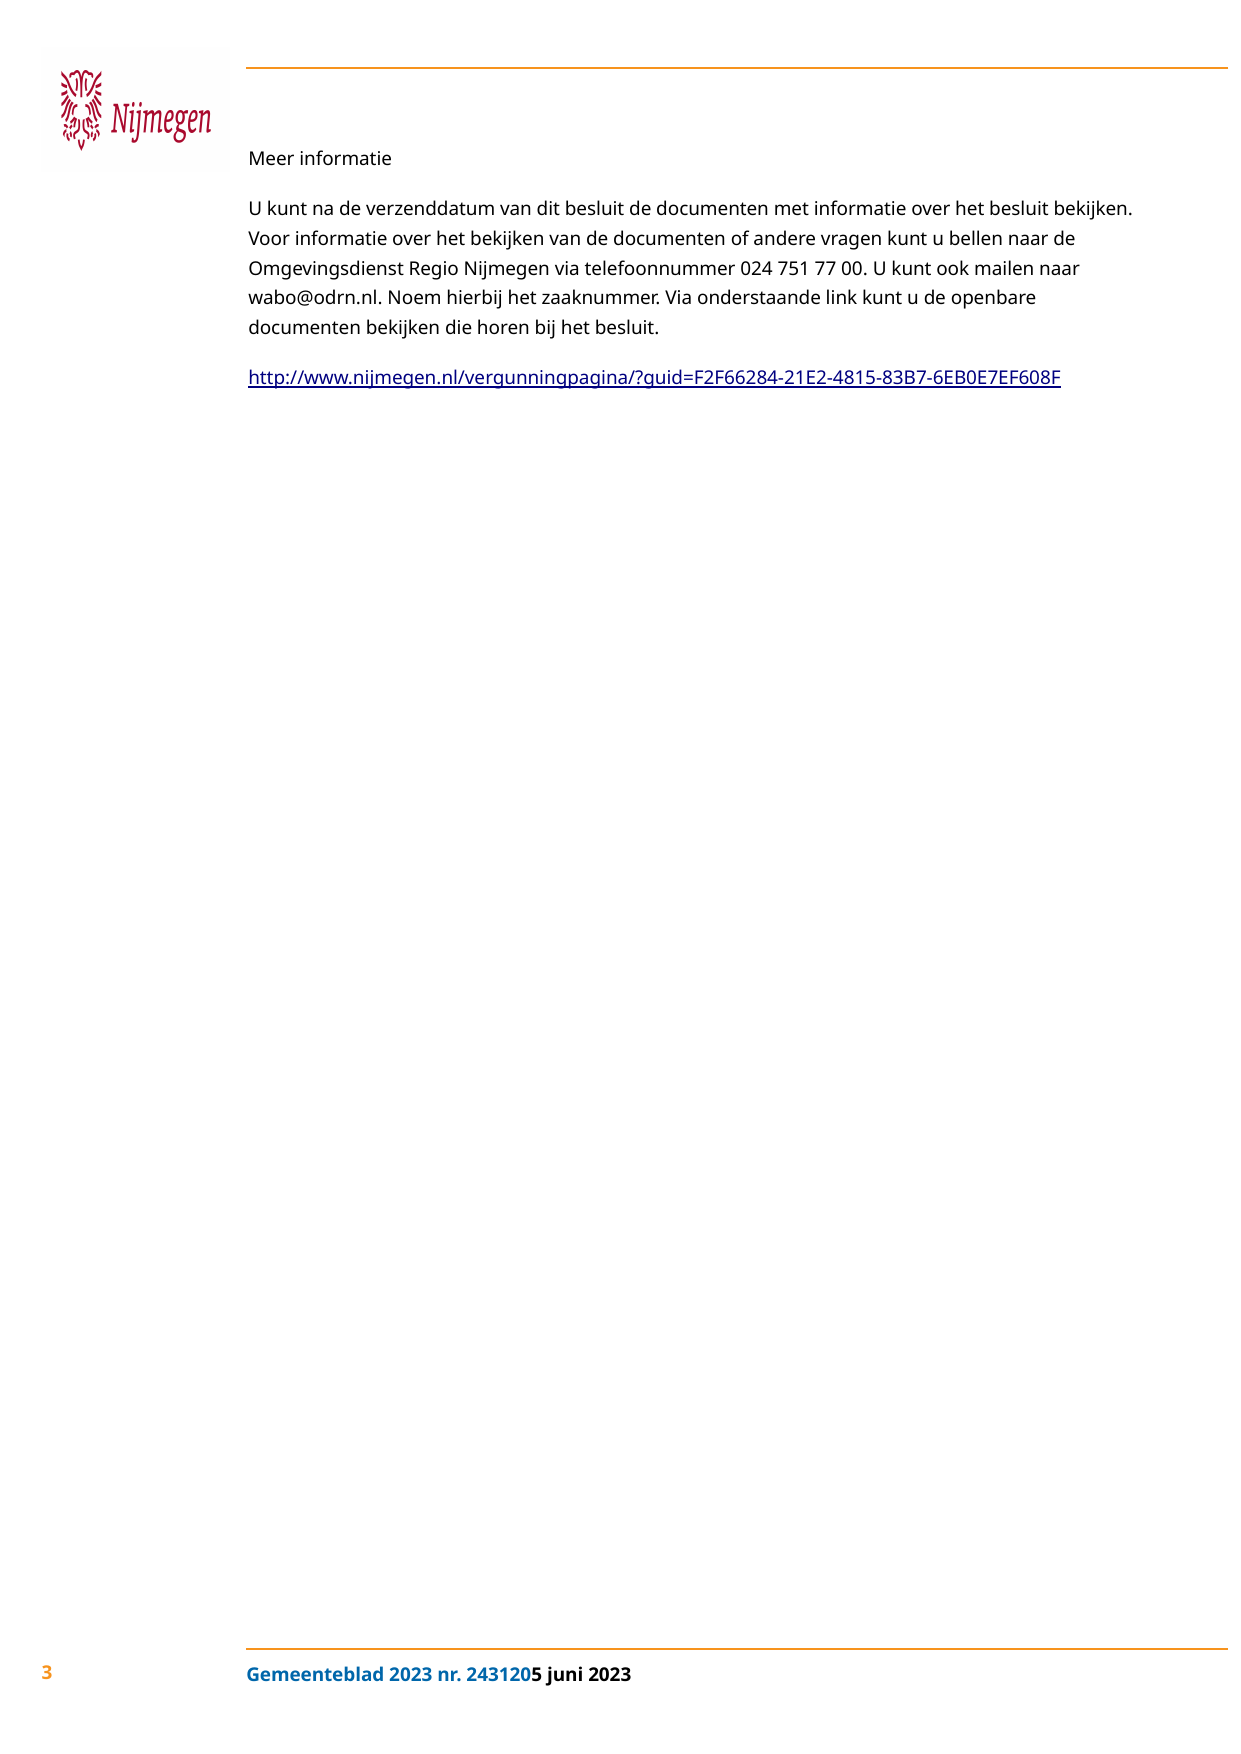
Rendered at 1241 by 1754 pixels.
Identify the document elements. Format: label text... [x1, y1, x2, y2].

text Meer informatie [248, 145, 1152, 171]
text http://www.nijmegen.nl/vergunningpagina/?guid=F2F66284-21E2-4815-83B7-6EB0E7EF608F [248, 364, 1152, 390]
picture [41, 47, 231, 172]
text U kunt na de verzenddatum van dit besluit de documenten met informatie over het besluit bekijken. Voor informatie over het bekijken van de documenten of andere vragen kunt u bellen naar de Omgevingsdienst Regio Nijmegen via telefoonnummer 024 751 77 00. U kunt ook mailen naar wabo@odrn.nl. Noem hierbij het zaaknummer. Via onderstaande link kunt u de openbare documenten bekijken die horen bij het besluit. [248, 196, 1152, 340]
